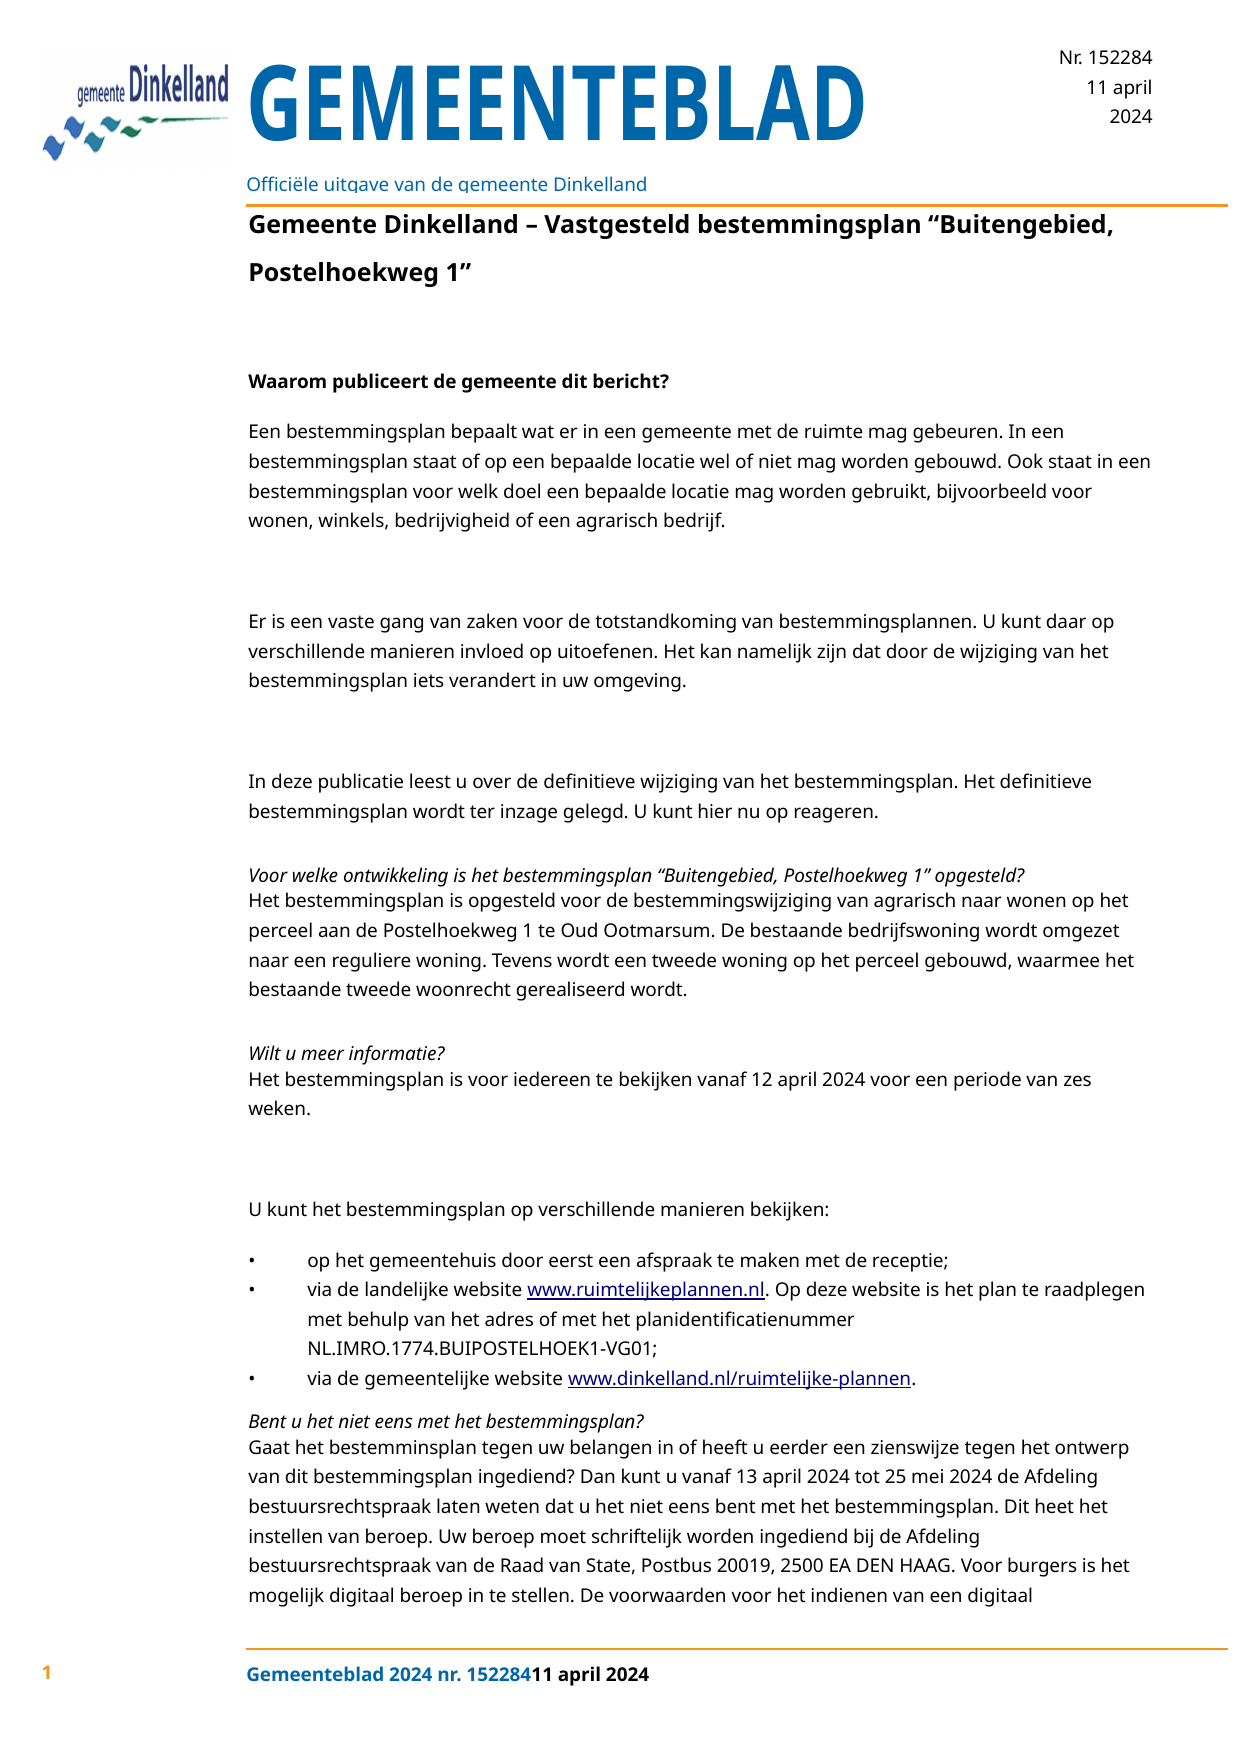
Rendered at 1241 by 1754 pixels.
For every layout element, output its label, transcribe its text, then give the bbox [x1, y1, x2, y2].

text Bent u het niet eens met het bestemmingsplan? [248, 1408, 1152, 1434]
text Voor welke ontwikkeling is het bestemmingsplan “Buitengebied, Postelhoekweg 1” opgesteld? [248, 862, 1152, 888]
text Een bestemmingsplan bepaalt wat er in een gemeente met de ruimte mag gebeuren. In een bestemmingsplan staat of op een bepaalde locatie wel of niet mag worden gebouwd. Ook staat in een bestemmingsplan voor welk doel een bepaalde locatie mag worden gebruikt, bijvoorbeeld voor wonen, winkels, bedrijvigheid of een agrarisch bedrijf. [248, 419, 1152, 533]
text Er is een vaste gang van zaken voor de totstandkoming van bestemmingsplannen. U kunt daar op verschillende manieren invloed op uitoefenen. Het kan namelijk zijn dat door de wijziging van het bestemmingsplan iets verandert in uw omgeving. [248, 608, 1152, 693]
list via de gemeentelijke website www.dinkelland.nl/ruimtelijke-plannen. [248, 1365, 1152, 1391]
text Wilt u meer informatie? [248, 1040, 1152, 1066]
picture [41, 47, 231, 172]
text Gemeente Dinkelland – Vastgesteld bestemmingsplan “Buitengebied, Postelhoekweg 1” [248, 207, 1152, 288]
text U kunt het bestemmingsplan op verschillende manieren bekijken: [248, 1196, 1152, 1222]
text Het bestemmingsplan is opgesteld voor de bestemmingswijziging van agrarisch naar wonen op het perceel aan de Postelhoekweg 1 te Oud Ootmarsum. De bestaande bedrijfswoning wordt omgezet naar een reguliere woning. Tevens wordt een tweede woning op het perceel gebouwd, waarmee het bestaande tweede woonrecht gerealiseerd wordt. [248, 888, 1152, 1002]
text Gaat het bestemminsplan tegen uw belangen in of heeft u eerder een zienswijze tegen het ontwerp van dit bestemmingsplan ingediend? Dan kunt u vanaf 13 april 2024 tot 25 mei 2024 de Afdeling bestuursrechtspraak laten weten dat u het niet eens bent met het bestemmingsplan. Dit heet het instellen van beroep. Uw beroep moet schriftelijk worden ingediend bij de Afdeling bestuursrechtspraak van de Raad van State, Postbus 20019, 2500 EA DEN HAAG. Voor burgers is het mogelijk digitaal beroep in te stellen. De voorwaarden voor het indienen van een digitaal [248, 1434, 1152, 1608]
list op het gemeentehuis door eerst een afspraak te maken met de receptie; [248, 1247, 1152, 1273]
text Waarom publiceert de gemeente dit bericht? [248, 368, 1152, 394]
text In deze publicatie leest u over de definitieve wijziging van het bestemmingsplan. Het definitieve bestemmingsplan wordt ter inzage gelegd. U kunt hier nu op reageren. [248, 768, 1152, 824]
text Het bestemmingsplan is voor iedereen te bekijken vanaf 12 april 2024 voor een periode van zes weken. [248, 1066, 1152, 1121]
list via de landelijke website www.ruimtelijkeplannen.nl. Op deze website is het plan te raadplegen met behulp van het adres of met het planidentificatienummer NL.IMRO.1774.BUIPOSTELHOEK1-VG01; [248, 1276, 1152, 1361]
